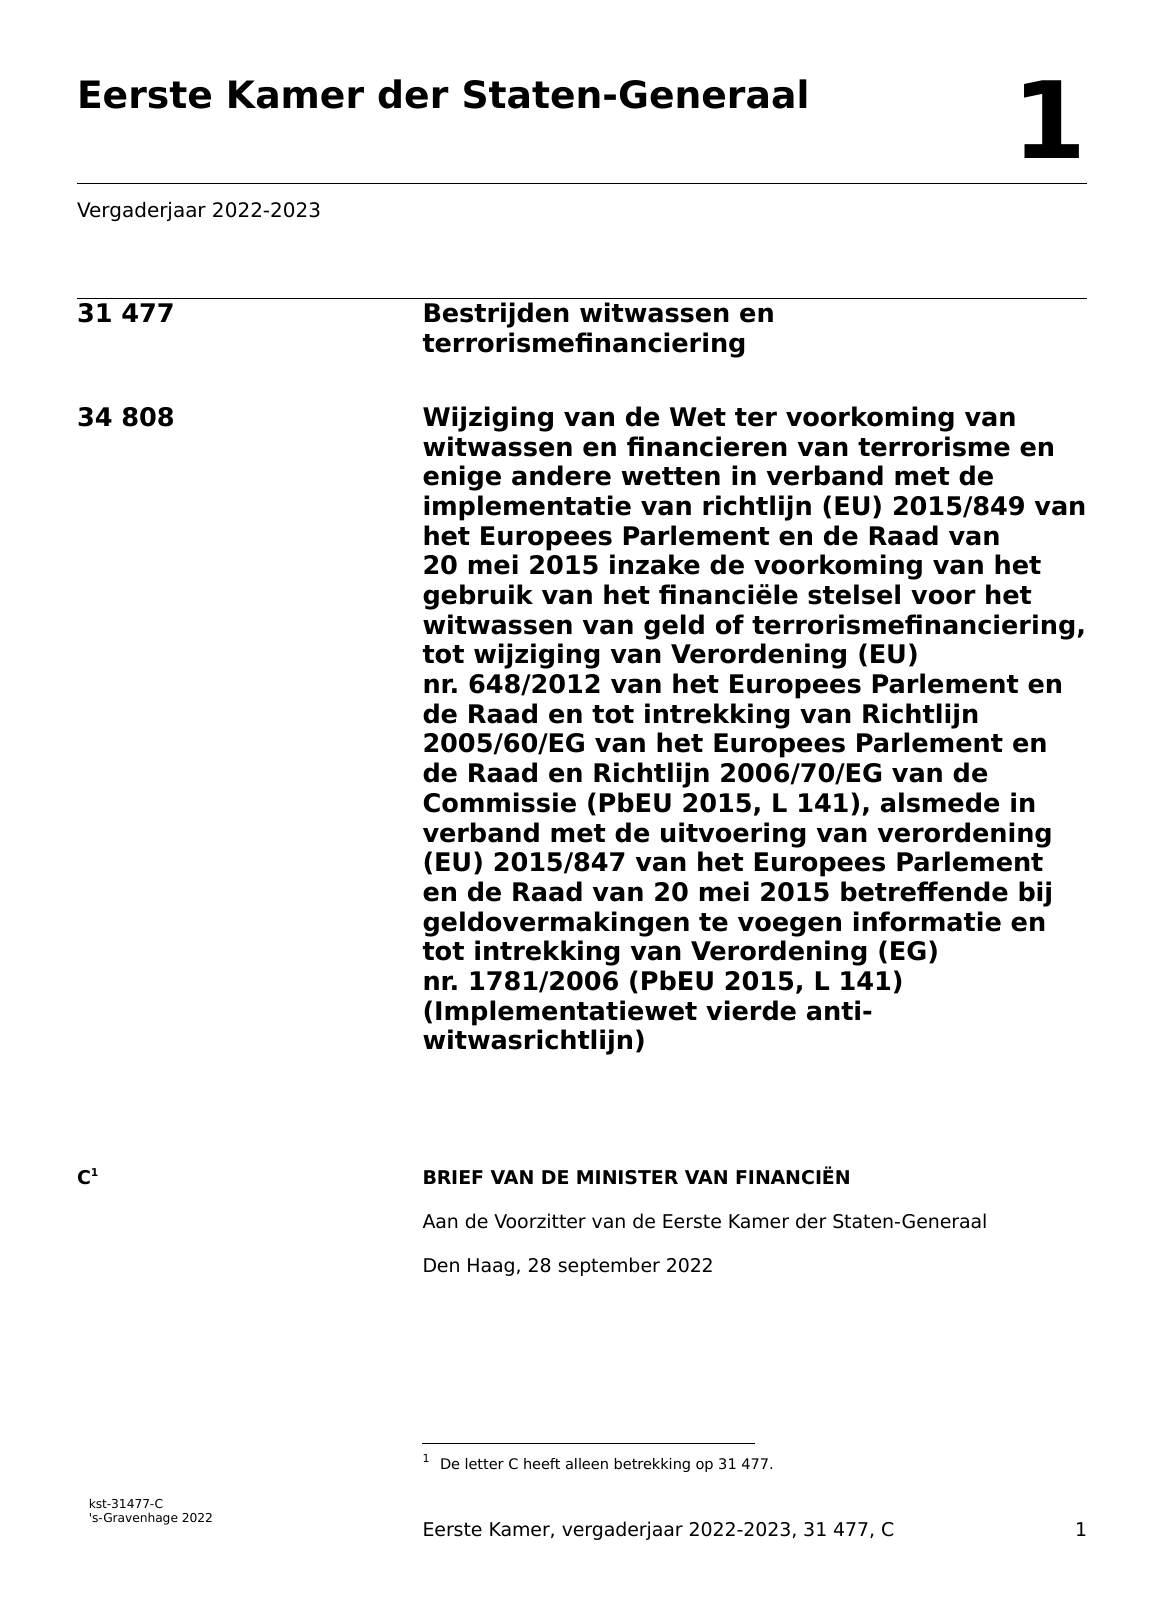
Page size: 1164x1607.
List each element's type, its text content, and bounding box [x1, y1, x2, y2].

subtitle 34 808 Wijziging van de Wet ter voorkoming van witwassen en financieren van terrorisme en enige andere wetten in verband met de implementatie van richtlijn (EU) 2015/849 van het Europees Parlement en de Raad van 20 mei 2015 inzake de voorkoming van het gebruik van het financiële stelsel voor het witwassen van geld of terrorismefinanciering, tot wijziging van Verordening (EU) nr. 648/2012 van het Europees Parlement en de Raad en tot intrekking van Richtlijn 2005/60/EG van het Europees Parlement en de Raad en Richtlijn 2006/70/EG van de Commissie (PbEU 2015, L 141), alsmede in verband met de uitvoering van verordening (EU) 2015/847 van het Europees Parlement en de Raad van 20 mei 2015 betreffende bij geldovermakingen te voegen informatie en tot intrekking van Verordening (EG) nr. 1781/2006 (PbEU 2015, L 141) (Implementatiewet vierde anti-witwasrichtlijn) [77, 403, 1087, 1056]
text kst-31477-C [88, 1497, 323, 1511]
text Aan de Voorzitter van de Eerste Kamer der Staten-Generaal [422, 1211, 1087, 1233]
subtitle C BRIEF VAN DE MINISTER VAN FINANCIËN [77, 1167, 1087, 1189]
subtitle 31 477 Bestrijden witwassen en terrorismefinanciering [77, 299, 1087, 358]
text Den Haag, 28 september 2022 [422, 1255, 1087, 1277]
table_header 1 [886, 59, 1087, 183]
table_header Eerste Kamer der Staten-Generaal [77, 59, 886, 183]
text De letter C heeft alleen betrekking op 31 477. [422, 1452, 1087, 1474]
text 's-Gravenhage 2022 [88, 1511, 323, 1525]
table_cell Vergaderjaar 2022-2023 [77, 184, 1087, 298]
